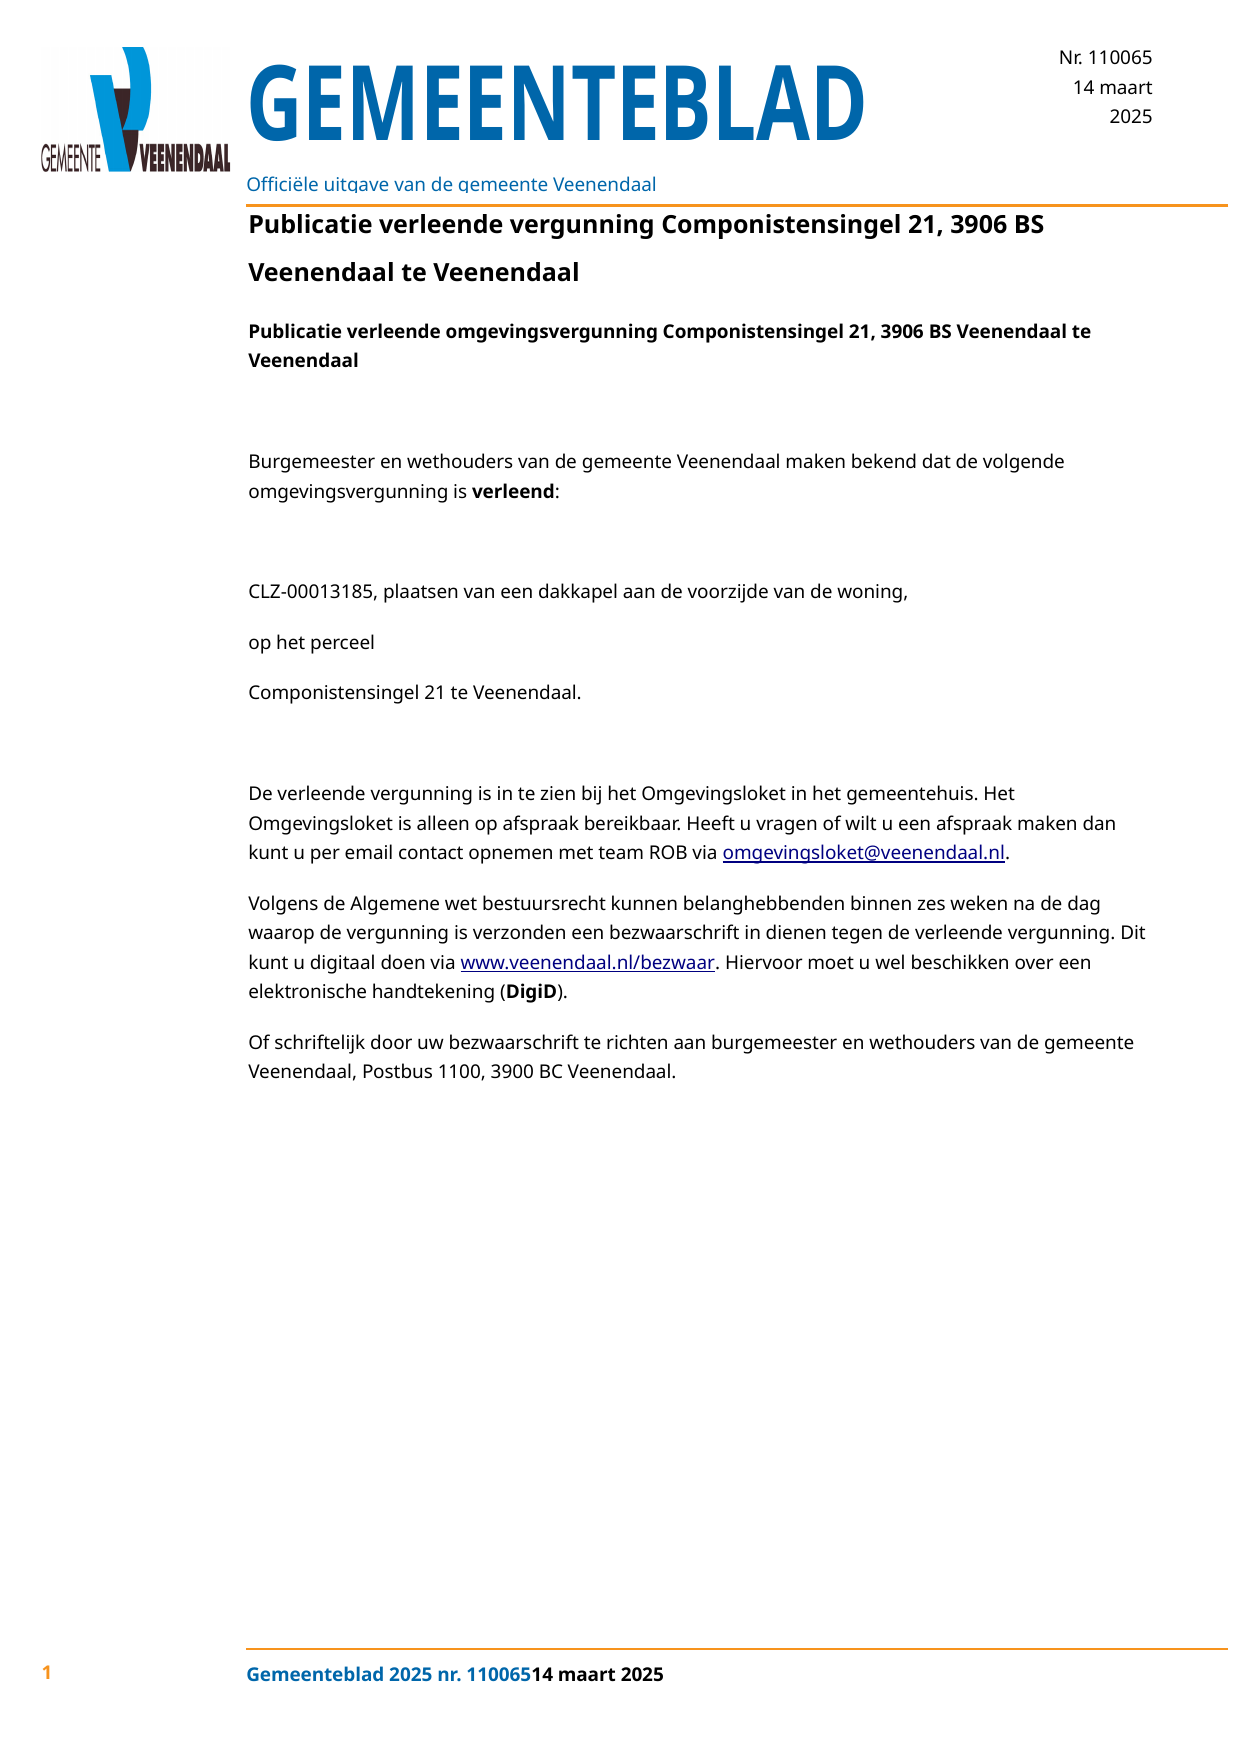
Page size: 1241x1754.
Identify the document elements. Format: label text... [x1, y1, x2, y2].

text Publicatie verleende vergunning Componistensingel 21, 3906 BS Veenendaal te Veenendaal [248, 207, 1152, 288]
picture [41, 47, 130, 172]
text CLZ-00013185, plaatsen van een dakkapel aan de voorzijde van de woning, [248, 579, 1152, 604]
text Componistensingel 21 te Veenendaal. [248, 679, 1152, 705]
text Publicatie verleende omgevingsvergunning Componistensingel 21, 3906 BS Veenendaal te Veenendaal [248, 318, 1152, 373]
text op het perceel [248, 629, 1152, 655]
picture [123, 47, 231, 172]
text Burgemeester en wethouders van de gemeente Veenendaal maken bekend dat de volgende omgevingsvergunning is verleend: [248, 448, 1152, 504]
text Volgens de Algemene wet bestuursrecht kunnen belanghebbenden binnen zes weken na de dag waarop de vergunning is verzonden een bezwaarschrift in dienen tegen de verleende vergunning. Dit kunt u digitaal doen via www.veenendaal.nl/bezwaar. Hiervoor moet u wel beschikken over een elektronische handtekening (DigiD). [248, 890, 1152, 1004]
text Of schriftelijk door uw bezwaarschrift te richten aan burgemeester en wethouders van de gemeente Veenendaal, Postbus 1100, 3900 BC Veenendaal. [248, 1029, 1152, 1084]
text De verleende vergunning is in te zien bij het Omgevingsloket in het gemeentehuis. Het Omgevingsloket is alleen op afspraak bereikbaar. Heeft u vragen of wilt u een afspraak maken dan kunt u per email contact opnemen met team ROB via omgevingsloket@veenendaal.nl. [248, 780, 1152, 865]
